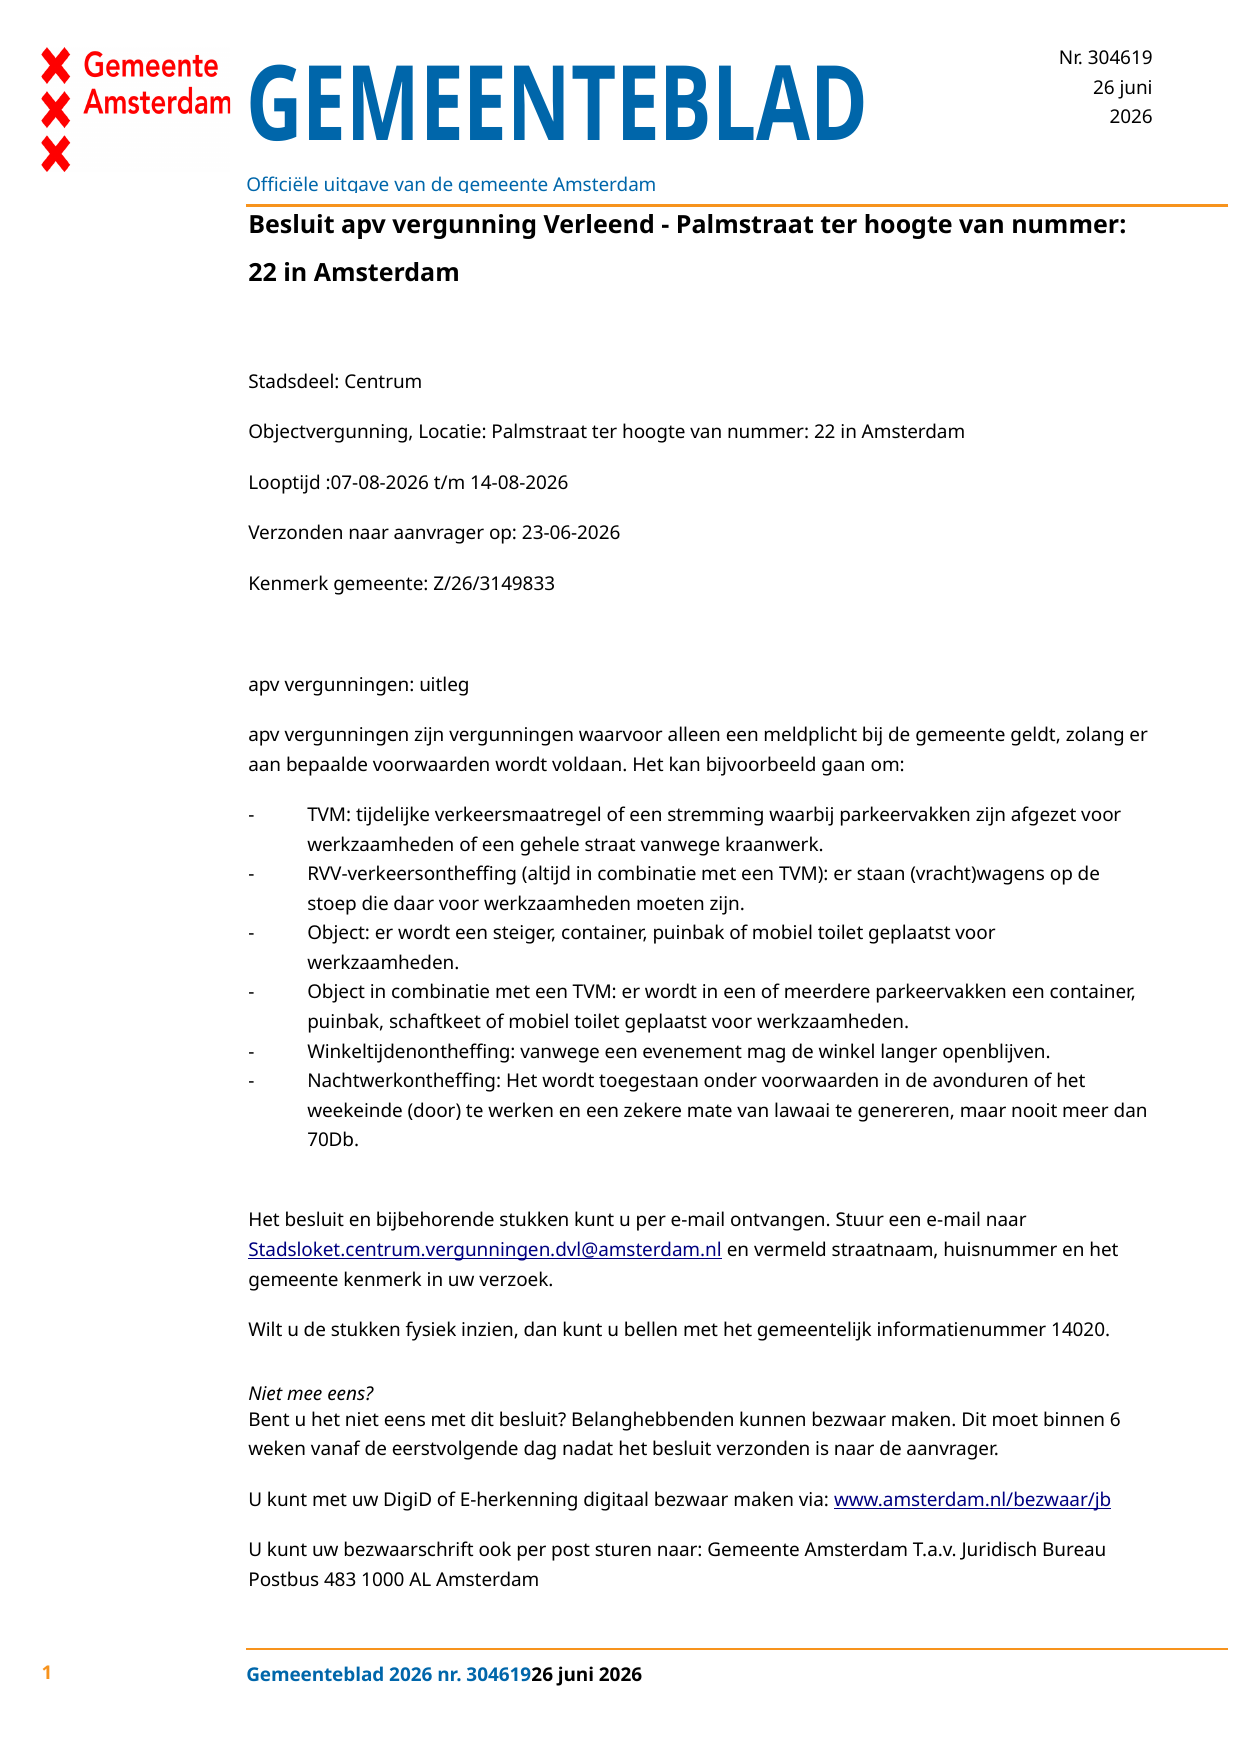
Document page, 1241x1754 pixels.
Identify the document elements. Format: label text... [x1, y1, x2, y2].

list Winkeltijdenontheffing: vanwege een evenement mag de winkel langer openblijven. [248, 1038, 1152, 1064]
text Kenmerk gemeente: Z/26/3149833 [248, 570, 1152, 596]
text U kunt uw bezwaarschrift ook per post sturen naar: Gemeente Amsterdam T.a.v. Juridisch Bureau Postbus 483 1000 AL Amsterdam [248, 1536, 1152, 1592]
list RVV-verkeersontheffing (altijd in combinatie met een TVM): er staan (vracht)wagens op de stoep die daar voor werkzaamheden moeten zijn. [248, 860, 1152, 916]
text Wilt u de stukken fysiek inzien, dan kunt u bellen met het gemeentelijk informatienummer 14020. [248, 1316, 1152, 1342]
picture [41, 47, 231, 172]
list TVM: tijdelijke verkeersmaatregel of een stremming waarbij parkeervakken zijn afgezet voor werkzaamheden of een gehele straat vanwege kraanwerk. [248, 801, 1152, 857]
text Verzonden naar aanvrager op: 23-06-2026 [248, 519, 1152, 545]
text Bent u het niet eens met dit besluit? Belanghebbenden kunnen bezwaar maken. Dit moet binnen 6 weken vanaf de eerstvolgende dag nadat het besluit verzonden is naar de aanvrager. [248, 1406, 1152, 1461]
text Stadsdeel: Centrum [248, 368, 1152, 394]
list Object: er wordt een steiger, container, puinbak of mobiel toilet geplaatst voor werkzaamheden. [248, 919, 1152, 975]
text Het besluit en bijbehorende stukken kunt u per e-mail ontvangen. Stuur een e-mail naar Stadsloket.centrum.vergunningen.dvl@amsterdam.nl en vermeld straatnaam, huisnummer en het gemeente kenmerk in uw verzoek. [248, 1207, 1152, 1292]
list Object in combinatie met een TVM: er wordt in een of meerdere parkeervakken een container, puinbak, schaftkeet of mobiel toilet geplaatst voor werkzaamheden. [248, 979, 1152, 1034]
list Nachtwerkontheffing: Het wordt toegestaan onder voorwaarden in de avonduren of het weekeinde (door) te werken en een zekere mate van lawaai te genereren, maar nooit meer dan 70Db. [248, 1067, 1152, 1152]
text Objectvergunning, Locatie: Palmstraat ter hoogte van nummer: 22 in Amsterdam [248, 419, 1152, 444]
text apv vergunningen: uitleg [248, 671, 1152, 697]
text apv vergunningen zijn vergunningen waarvoor alleen een meldplicht bij de gemeente geldt, zolang er aan bepaalde voorwaarden wordt voldaan. Het kan bijvoorbeeld gaan om: [248, 721, 1152, 777]
text U kunt met uw DigiD of E-herkenning digitaal bezwaar maken via: www.amsterdam.nl/bezwaar/jb [248, 1486, 1152, 1512]
text Besluit apv vergunning Verleend - Palmstraat ter hoogte van nummer: 22 in Amsterdam [248, 207, 1152, 288]
text Looptijd :07-08-2026 t/m 14-08-2026 [248, 469, 1152, 495]
text Niet mee eens? [248, 1380, 1152, 1406]
